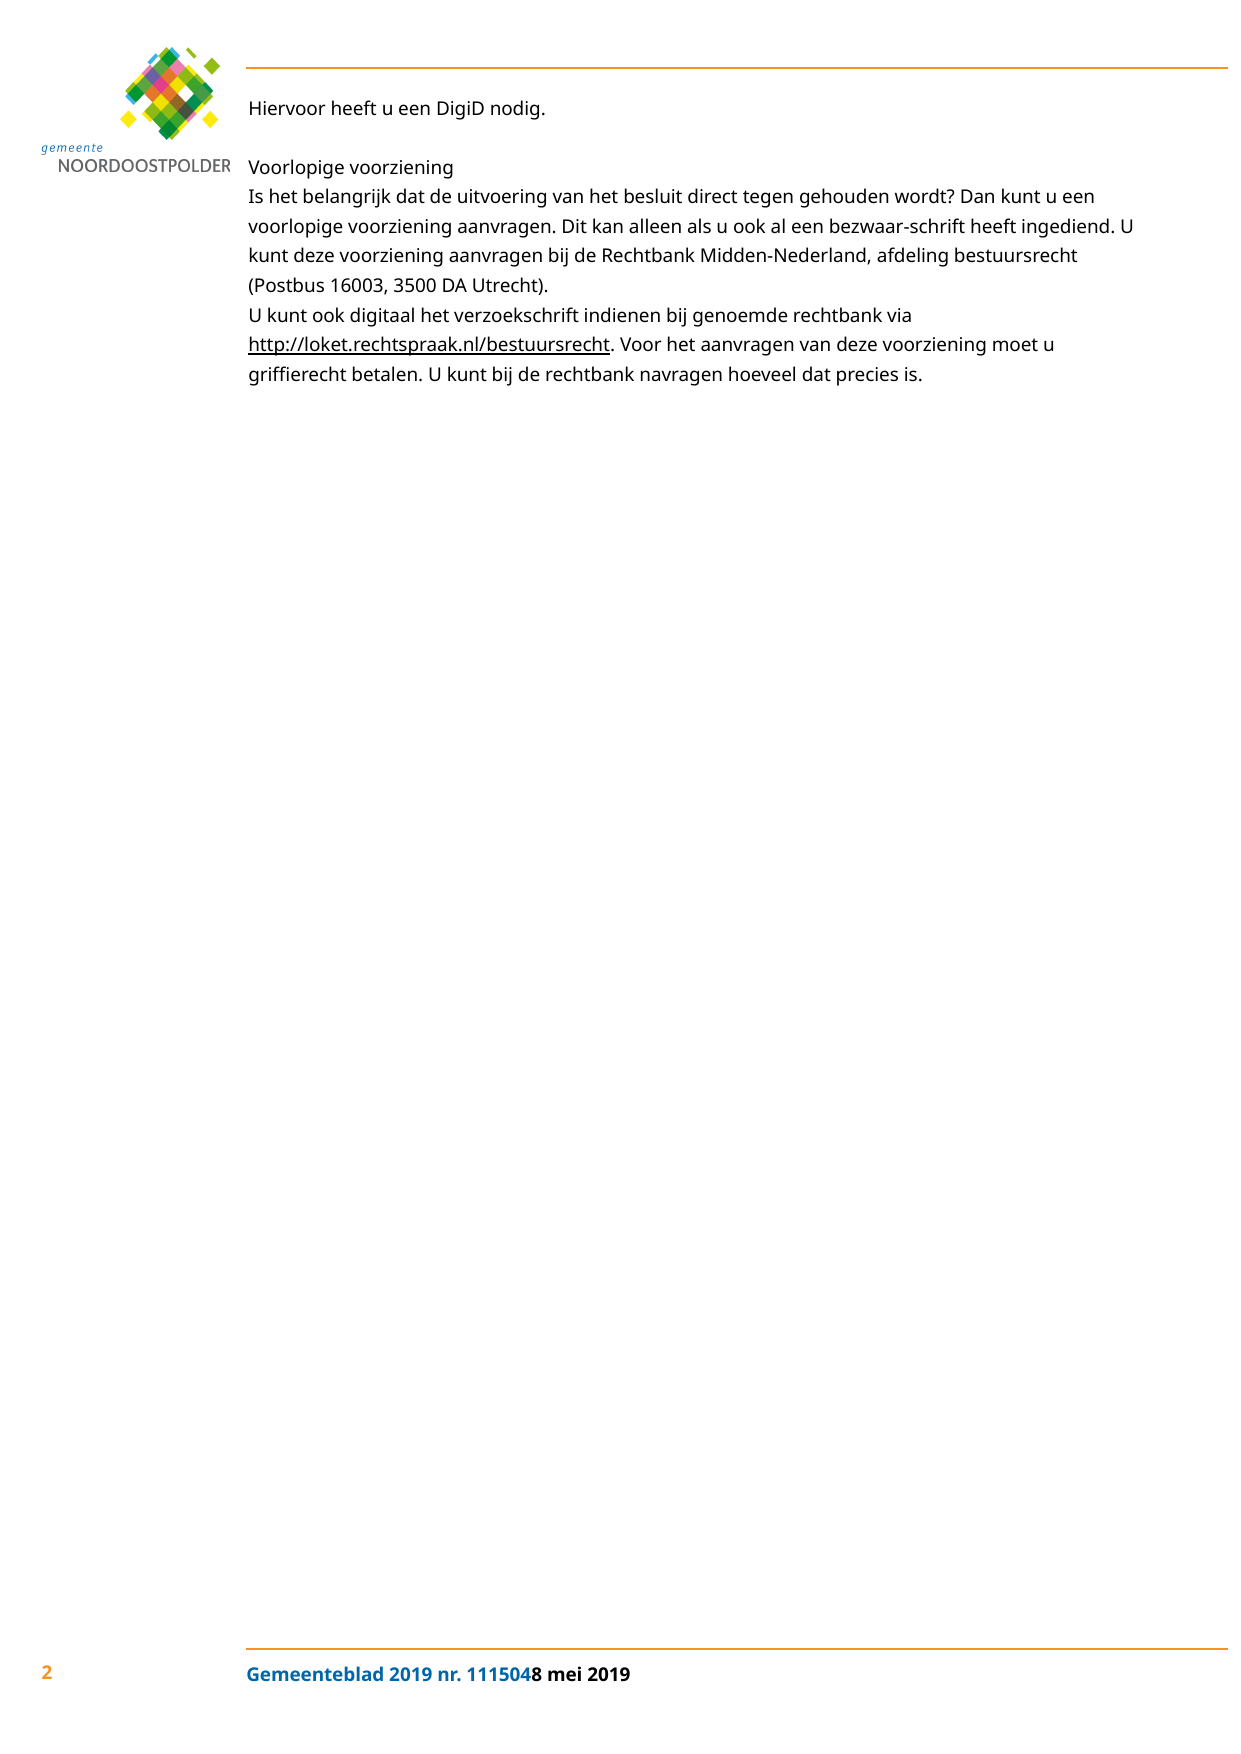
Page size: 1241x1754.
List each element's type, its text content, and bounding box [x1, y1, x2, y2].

text Hiervoor heeft u een DigiD nodig. [248, 95, 1152, 121]
text Voorlopige voorziening [248, 154, 1152, 180]
text Is het belangrijk dat de uitvoering van het besluit direct tegen gehouden wordt? Dan kunt u een voorlopige voorziening aanvragen. Dit kan alleen als u ook al een bezwaar-schrift heeft ingediend. U kunt deze voorziening aanvragen bij de Rechtbank Midden-Nederland, afdeling bestuursrecht (Postbus 16003, 3500 DA Utrecht). [248, 183, 1152, 298]
text U kunt ook digitaal het verzoekschrift indienen bij genoemde rechtbank via http://loket.rechtspraak.nl/bestuursrecht. Voor het aanvragen van deze voorziening moet u griffierecht betalen. U kunt bij de rechtbank navragen hoeveel dat precies is. [248, 302, 1152, 387]
picture [41, 47, 231, 172]
